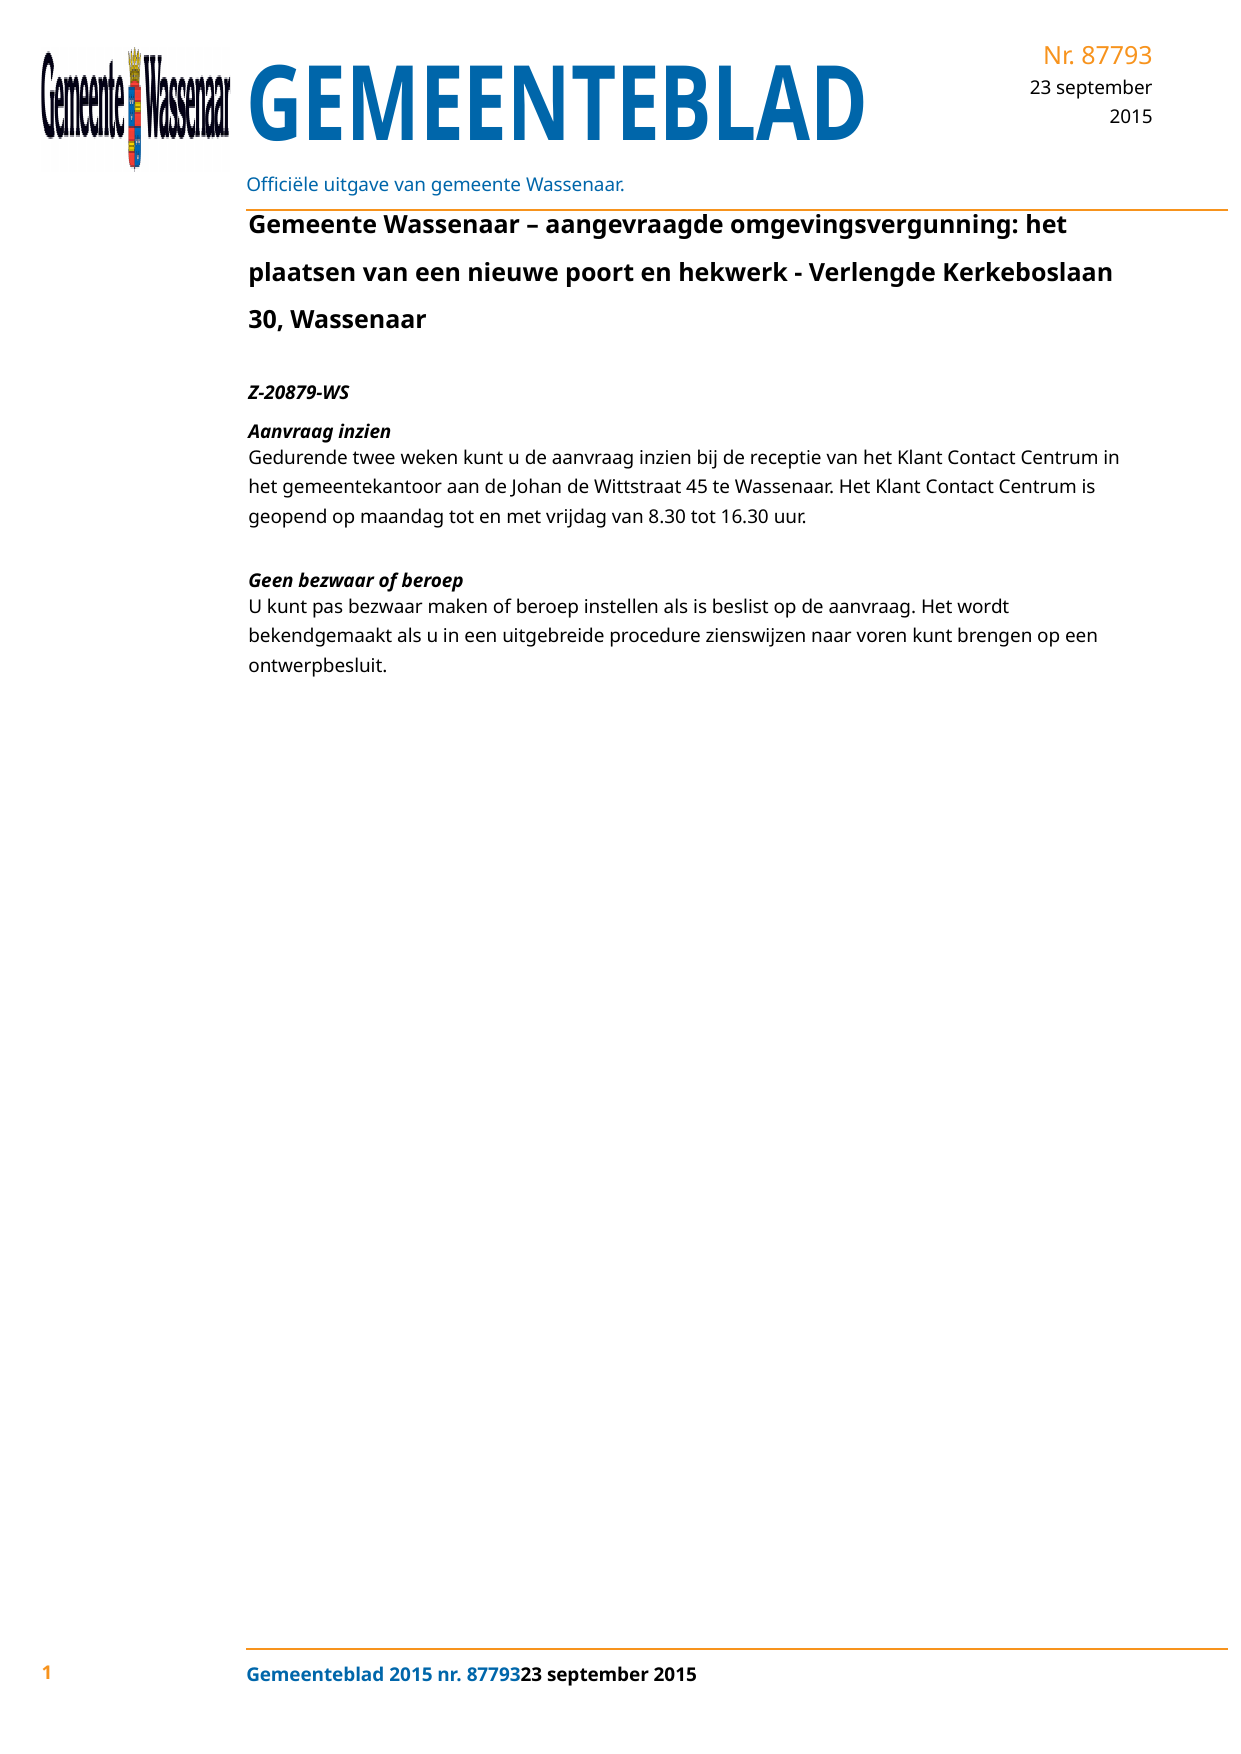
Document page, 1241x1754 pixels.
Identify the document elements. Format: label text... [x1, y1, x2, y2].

text Gedurende twee weken kunt u de aanvraag inzien bij de receptie van het Klant Contact Centrum in het gemeentekantoor aan de Johan de Wittstraat 45 te Wassenaar. Het Klant Contact Centrum is geopend op maandag tot en met vrijdag van 8.30 tot 16.30 uur. [248, 444, 1152, 529]
text Gemeente Wassenaar – aangevraagde omgevingsvergunning: het plaatsen van een nieuwe poort en hekwerk - Verlengde Kerkeboslaan 30, Wassenaar [248, 211, 1152, 336]
text Aanvraag inzien [248, 418, 1152, 444]
text Geen bezwaar of beroep [248, 567, 1152, 593]
text Z-20879-WS [248, 379, 1152, 405]
text U kunt pas bezwaar maken of beroep instellen als is beslist op de aanvraag. Het wordt bekendgemaakt als u in een uitgebreide procedure zienswijzen naar voren kunt brengen op een ontwerpbesluit. [248, 593, 1152, 678]
picture [41, 47, 231, 172]
